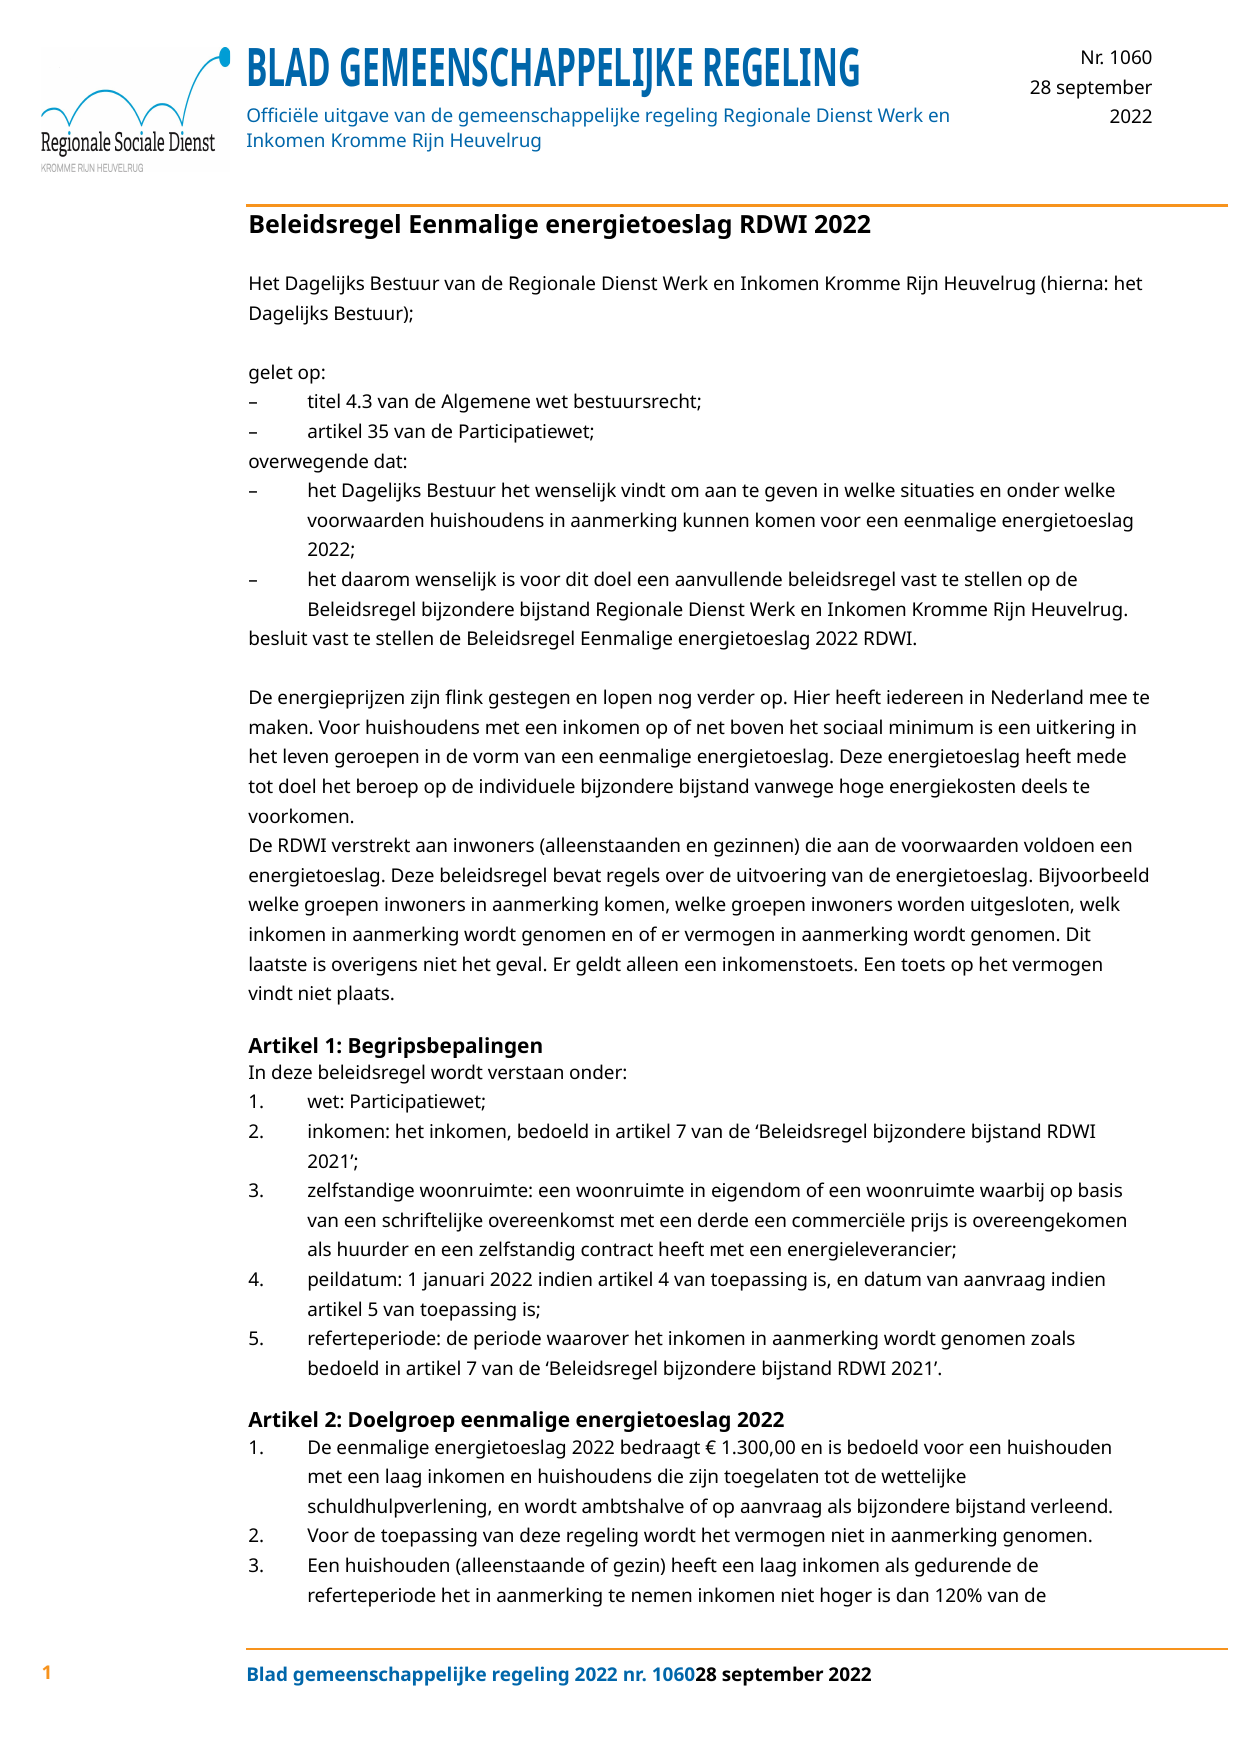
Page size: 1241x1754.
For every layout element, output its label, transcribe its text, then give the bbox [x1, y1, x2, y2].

text In deze beleidsregel wordt verstaan onder: [248, 1059, 1152, 1085]
text besluit vast te stellen de Beleidsregel Eenmalige energietoeslag 2022 RDWI. [248, 625, 1152, 651]
list peildatum: 1 januari 2022 indien artikel 4 van toepassing is, en datum van aanvraag indien artikel 5 van toepassing is; [248, 1266, 1152, 1322]
list het daarom wenselijk is voor dit doel een aanvullende beleidsregel vast te stellen op de Beleidsregel bijzondere bijstand Regionale Dienst Werk en Inkomen Kromme Rijn Heuvelrug. [248, 566, 1152, 621]
list inkomen: het inkomen, bedoeld in artikel 7 van de ‘Beleidsregel bijzondere bijstand RDWI 2021’; [248, 1118, 1152, 1174]
picture [41, 47, 231, 172]
list artikel 35 van de Participatiewet; [248, 418, 1152, 444]
list De eenmalige energietoeslag 2022 bedraagt € 1.300,00 en is bedoeld voor een huishouden met een laag inkomen en huishoudens die zijn toegelaten tot de wettelijke schuldhulpverlening, en wordt ambtshalve of op aanvraag als bijzondere bijstand verleend. [248, 1434, 1152, 1519]
list Voor de toepassing van deze regeling wordt het vermogen niet in aanmerking genomen. [248, 1523, 1152, 1548]
text Beleidsregel Eenmalige energietoeslag RDWI 2022 [248, 207, 1152, 241]
text De RDWI verstrekt aan inwoners (alleenstaanden en gezinnen) die aan de voorwaarden voldoen een energietoeslag. Deze beleidsregel bevat regels over de uitvoering van de energietoeslag. Bijvoorbeeld welke groepen inwoners in aanmerking komen, welke groepen inwoners worden uitgesloten, welk inkomen in aanmerking wordt genomen en of er vermogen in aanmerking wordt genomen. Dit laatste is overigens niet het geval. Er geldt alleen een inkomenstoets. Een toets op het vermogen vindt niet plaats. [248, 832, 1152, 1006]
list titel 4.3 van de Algemene wet bestuursrecht; [248, 389, 1152, 414]
text Het Dagelijks Bestuur van de Regionale Dienst Werk en Inkomen Kromme Rijn Heuvelrug (hierna: het Dagelijks Bestuur); [248, 270, 1152, 326]
text gelet op: [248, 359, 1152, 385]
list referteperiode: de periode waarover het inkomen in aanmerking wordt genomen zoals bedoeld in artikel 7 van de ‘Beleidsregel bijzondere bijstand RDWI 2021’. [248, 1325, 1152, 1381]
text De energieprijzen zijn flink gestegen en lopen nog verder op. Hier heeft iedereen in Nederland mee te maken. Voor huishoudens met een inkomen op of net boven het sociaal minimum is een uitkering in het leven geroepen in de vorm van een eenmalige energietoeslag. Deze energietoeslag heeft mede tot doel het beroep op de individuele bijzondere bijstand vanwege hoge energiekosten deels te voorkomen. [248, 684, 1152, 828]
text overwegende dat: [248, 448, 1152, 473]
list het Dagelijks Bestuur het wenselijk vindt om aan te geven in welke situaties en onder welke voorwaarden huishoudens in aanmerking kunnen komen voor een eenmalige energietoeslag 2022; [248, 477, 1152, 562]
list zelfstandige woonruimte: een woonruimte in eigendom of een woonruimte waarbij op basis van een schriftelijke overeenkomst met een derde een commerciële prijs is overeengekomen als huurder en een zelfstandig contract heeft met een energieleverancier; [248, 1177, 1152, 1262]
list Een huishouden (alleenstaande of gezin) heeft een laag inkomen als gedurende de referteperiode het in aanmerking te nemen inkomen niet hoger is dan 120% van de [248, 1552, 1152, 1607]
text Artikel 1: Begripsbepalingen [248, 1031, 1152, 1059]
text Artikel 2: Doelgroep eenmalige energietoeslag 2022 [248, 1405, 1152, 1434]
list wet: Participatiewet; [248, 1089, 1152, 1114]
